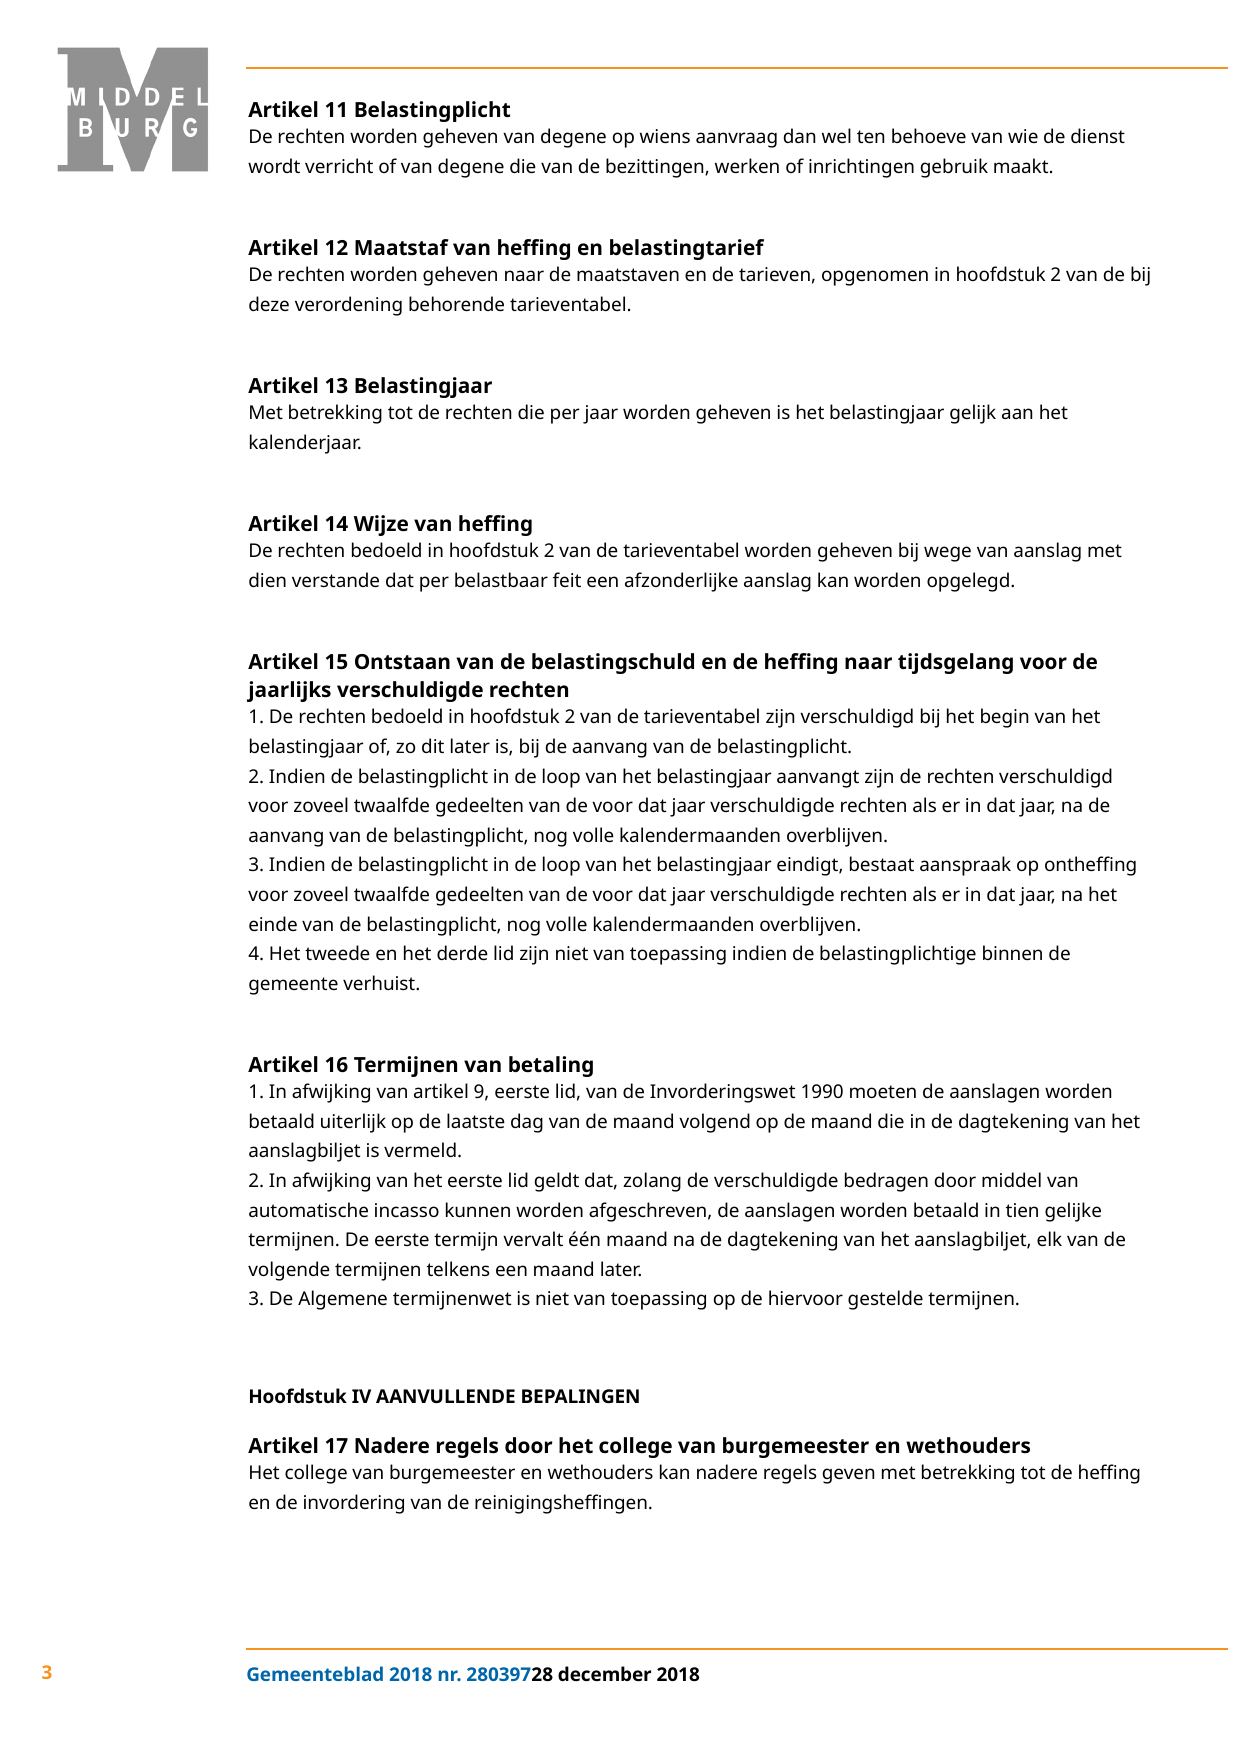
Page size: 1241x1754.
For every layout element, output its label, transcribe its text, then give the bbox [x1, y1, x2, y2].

text De rechten worden geheven naar de maatstaven en de tarieven, opgenomen in hoofdstuk 2 van de bij deze verordening behorende tarieventabel. [248, 261, 1152, 317]
text Artikel 14 Wijze van heffing [248, 509, 1152, 537]
text 1. In afwijking van artikel 9, eerste lid, van de Invorderingswet 1990 moeten de aanslagen worden betaald uiterlijk op de laatste dag van de maand volgend op de maand die in de dagtekening van het aanslagbiljet is vermeld. [248, 1078, 1152, 1163]
text Artikel 12 Maatstaf van heffing en belastingtarief [248, 233, 1152, 261]
text Artikel 17 Nadere regels door het college van burgemeester en wethouders [248, 1431, 1152, 1459]
text Hoofdstuk IV AANVULLENDE BEPALINGEN [248, 1382, 1152, 1410]
text De rechten bedoeld in hoofdstuk 2 van de tarieventabel worden geheven bij wege van aanslag met dien verstande dat per belastbaar feit een afzonderlijke aanslag kan worden opgelegd. [248, 537, 1152, 593]
text Artikel 15 Ontstaan van de belastingschuld en de heffing naar tijdsgelang voor de jaarlijks verschuldigde rechten [248, 647, 1152, 704]
text 2. Indien de belastingplicht in de loop van het belastingjaar aanvangt zijn de rechten verschuldigd voor zoveel twaalfde gedeelten van de voor dat jaar verschuldigde rechten als er in dat jaar, na de aanvang van de belastingplicht, nog volle kalendermaanden overblijven. [248, 763, 1152, 848]
text Met betrekking tot de rechten die per jaar worden geheven is het belastingjaar gelijk aan het kalenderjaar. [248, 399, 1152, 454]
picture [41, 47, 231, 172]
text Artikel 11 Belastingplicht [248, 95, 1152, 123]
text 2. In afwijking van het eerste lid geldt dat, zolang de verschuldigde bedragen door middel van automatische incasso kunnen worden afgeschreven, de aanslagen worden betaald in tien gelijke termijnen. De eerste termijn vervalt één maand na de dagtekening van het aanslagbiljet, elk van de volgende termijnen telkens een maand later. [248, 1167, 1152, 1282]
text Het college van burgemeester en wethouders kan nadere regels geven met betrekking tot de heffing en de invordering van de reinigingsheffingen. [248, 1459, 1152, 1514]
text 4. Het tweede en het derde lid zijn niet van toepassing indien de belastingplichtige binnen de gemeente verhuist. [248, 940, 1152, 996]
text 3. De Algemene termijnenwet is niet van toepassing op de hiervoor gestelde termijnen. [248, 1286, 1152, 1311]
text Artikel 16 Termijnen van betaling [248, 1050, 1152, 1078]
text Artikel 13 Belastingjaar [248, 371, 1152, 399]
text De rechten worden geheven van degene op wiens aanvraag dan wel ten behoeve van wie de dienst wordt verricht of van degene die van de bezittingen, werken of inrichtingen gebruik maakt. [248, 123, 1152, 178]
text 1. De rechten bedoeld in hoofdstuk 2 van de tarieventabel zijn verschuldigd bij het begin van het belastingjaar of, zo dit later is, bij de aanvang van de belastingplicht. [248, 704, 1152, 759]
text 3. Indien de belastingplicht in de loop van het belastingjaar eindigt, bestaat aanspraak op ontheffing voor zoveel twaalfde gedeelten van de voor dat jaar verschuldigde rechten als er in dat jaar, na het einde van de belastingplicht, nog volle kalendermaanden overblijven. [248, 852, 1152, 937]
